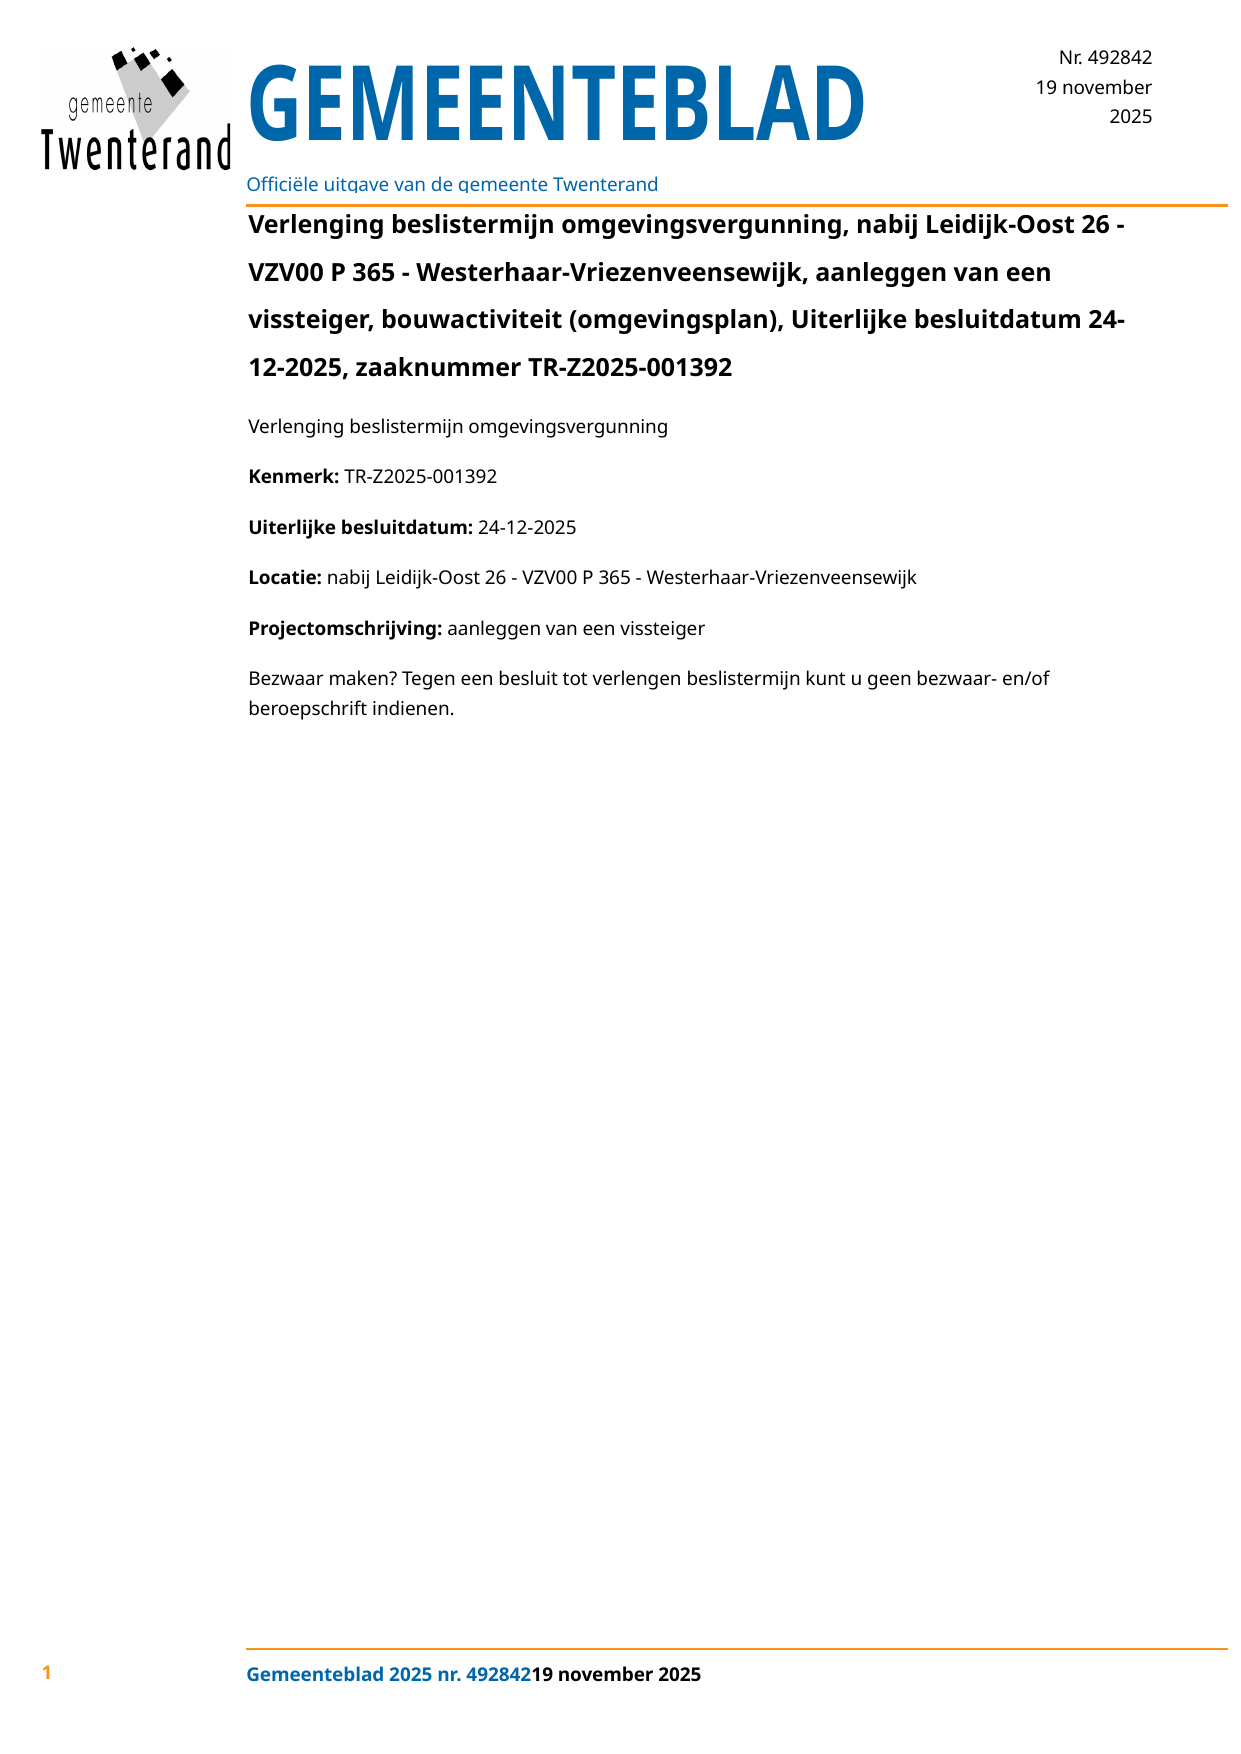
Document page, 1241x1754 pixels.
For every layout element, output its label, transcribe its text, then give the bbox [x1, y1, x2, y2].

text Uiterlijke besluitdatum: 24-12-2025 [248, 514, 1152, 540]
picture [41, 47, 231, 172]
text Bezwaar maken? Tegen een besluit tot verlengen beslistermijn kunt u geen bezwaar- en/of beroepschrift indienen. [248, 665, 1152, 721]
text Kenmerk: TR-Z2025-001392 [248, 463, 1152, 489]
text Verlenging beslistermijn omgevingsvergunning, nabij Leidijk-Oost 26 - VZV00 P 365 - Westerhaar-Vriezenveensewijk, aanleggen van een vissteiger, bouwactiviteit (omgevingsplan), Uiterlijke besluitdatum 24-12-2025, zaaknummer TR-Z2025-001392 [248, 207, 1152, 384]
text Verlenging beslistermijn omgevingsvergunning [248, 413, 1152, 439]
text Projectomschrijving: aanleggen van een vissteiger [248, 615, 1152, 641]
text Locatie: nabij Leidijk-Oost 26 - VZV00 P 365 - Westerhaar-Vriezenveensewijk [248, 564, 1152, 590]
